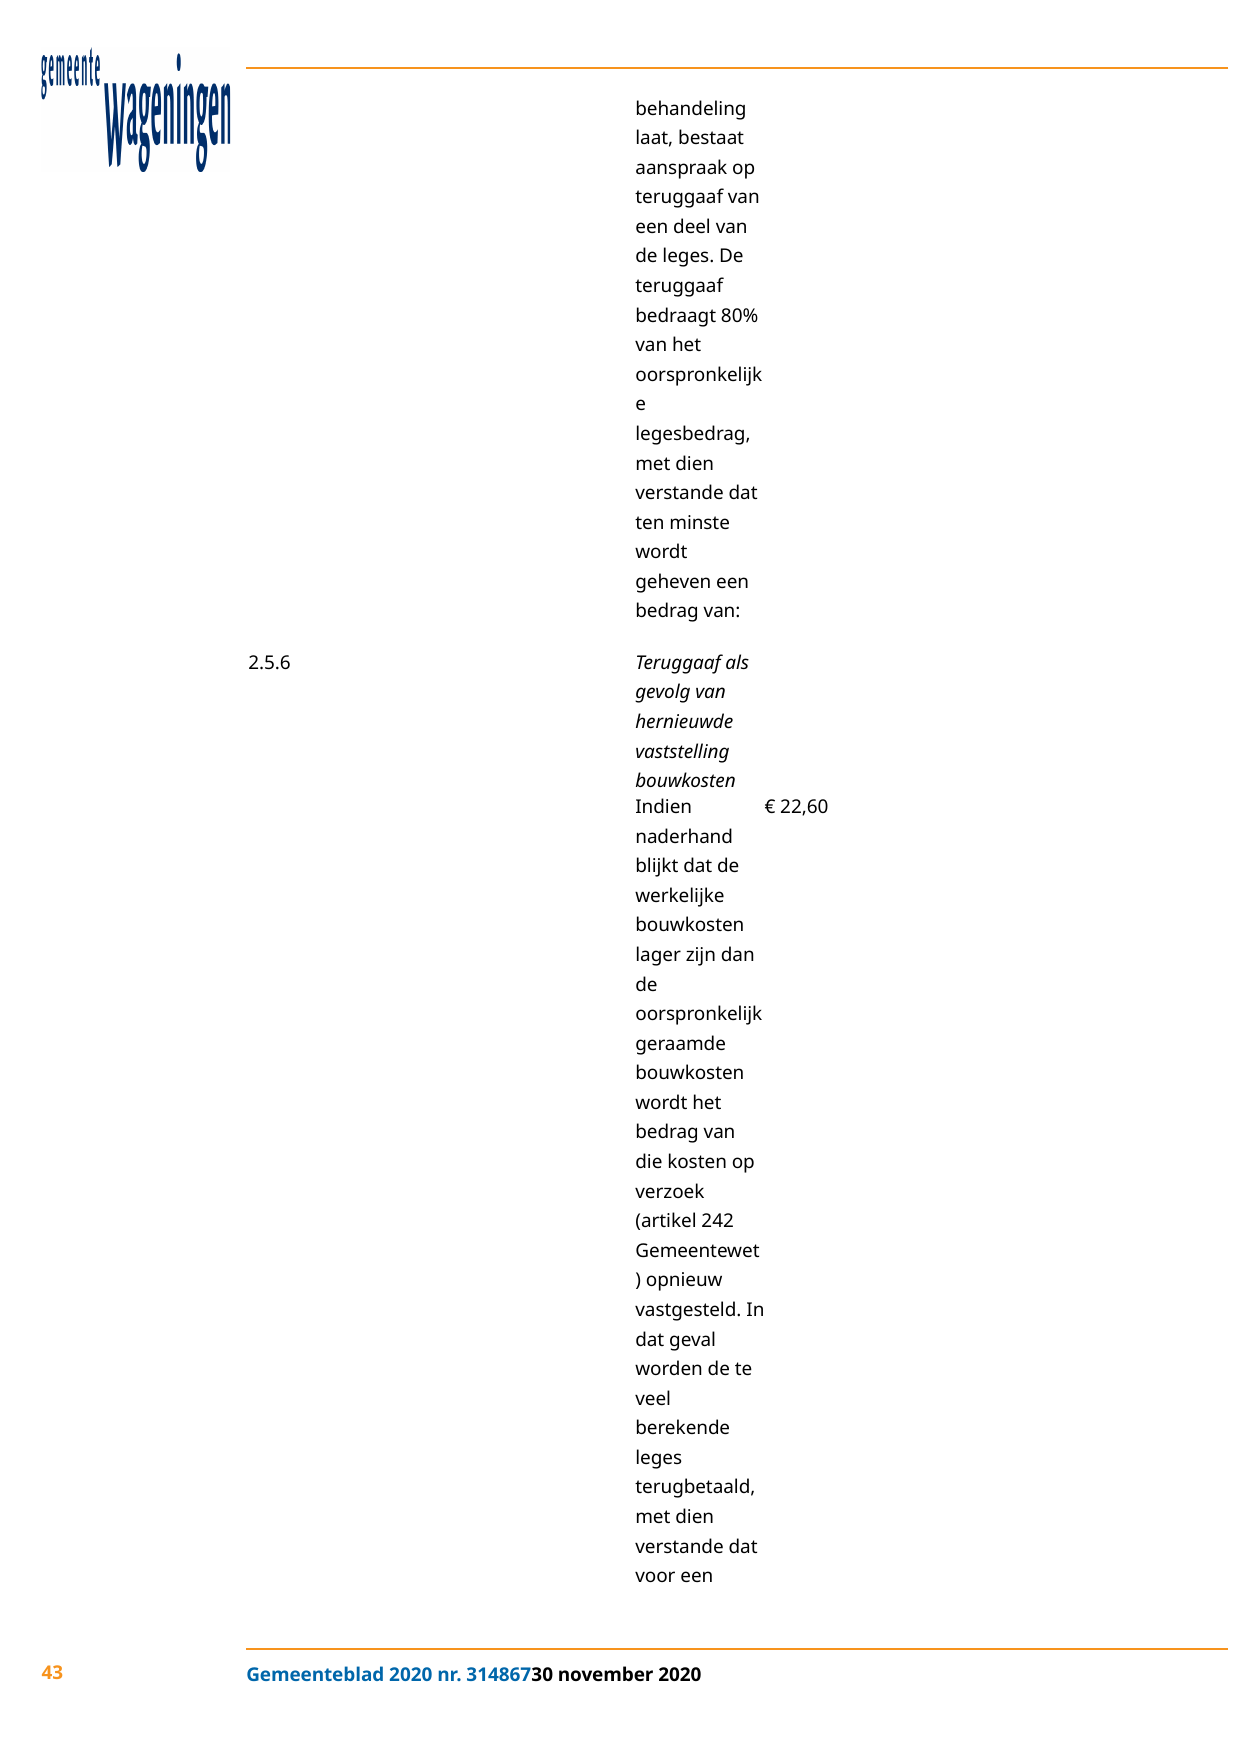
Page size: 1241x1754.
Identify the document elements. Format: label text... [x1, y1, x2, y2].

table_cell Teruggaaf als gevolg van hernieuwde vaststelling bouwkosten [635, 649, 764, 793]
table_cell [635, 624, 764, 649]
picture [41, 47, 231, 172]
table_cell 2.5.6 [248, 649, 635, 793]
table_cell behandeling laat, bestaat aanspraak op teruggaaf van een deel van de leges. De teruggaaf bedraagt 80% van het oorspronkelijke legesbedrag, met dien verstande dat ten minste wordt geheven een bedrag van: [635, 95, 764, 623]
table_cell [248, 624, 635, 649]
table_cell [248, 95, 635, 623]
table_cell [764, 624, 893, 649]
table_cell [894, 649, 1152, 793]
table_cell Indien naderhand blijkt dat de werkelijke bouwkosten lager zijn dan de oorspronkelijk geraamde bouwkosten wordt het bedrag van die kosten op verzoek (artikel 242 Gemeentewet) opnieuw vastgesteld. In dat geval worden de te veel berekende leges terugbetaald, met dien verstande dat voor een [635, 793, 764, 1588]
table_cell [764, 649, 893, 793]
table_cell [248, 793, 635, 1588]
table_cell [894, 95, 1152, 623]
table_cell € 22,60 [764, 793, 893, 1588]
table_cell [894, 624, 1152, 649]
table_cell [894, 793, 1152, 1588]
table_cell [764, 95, 893, 623]
